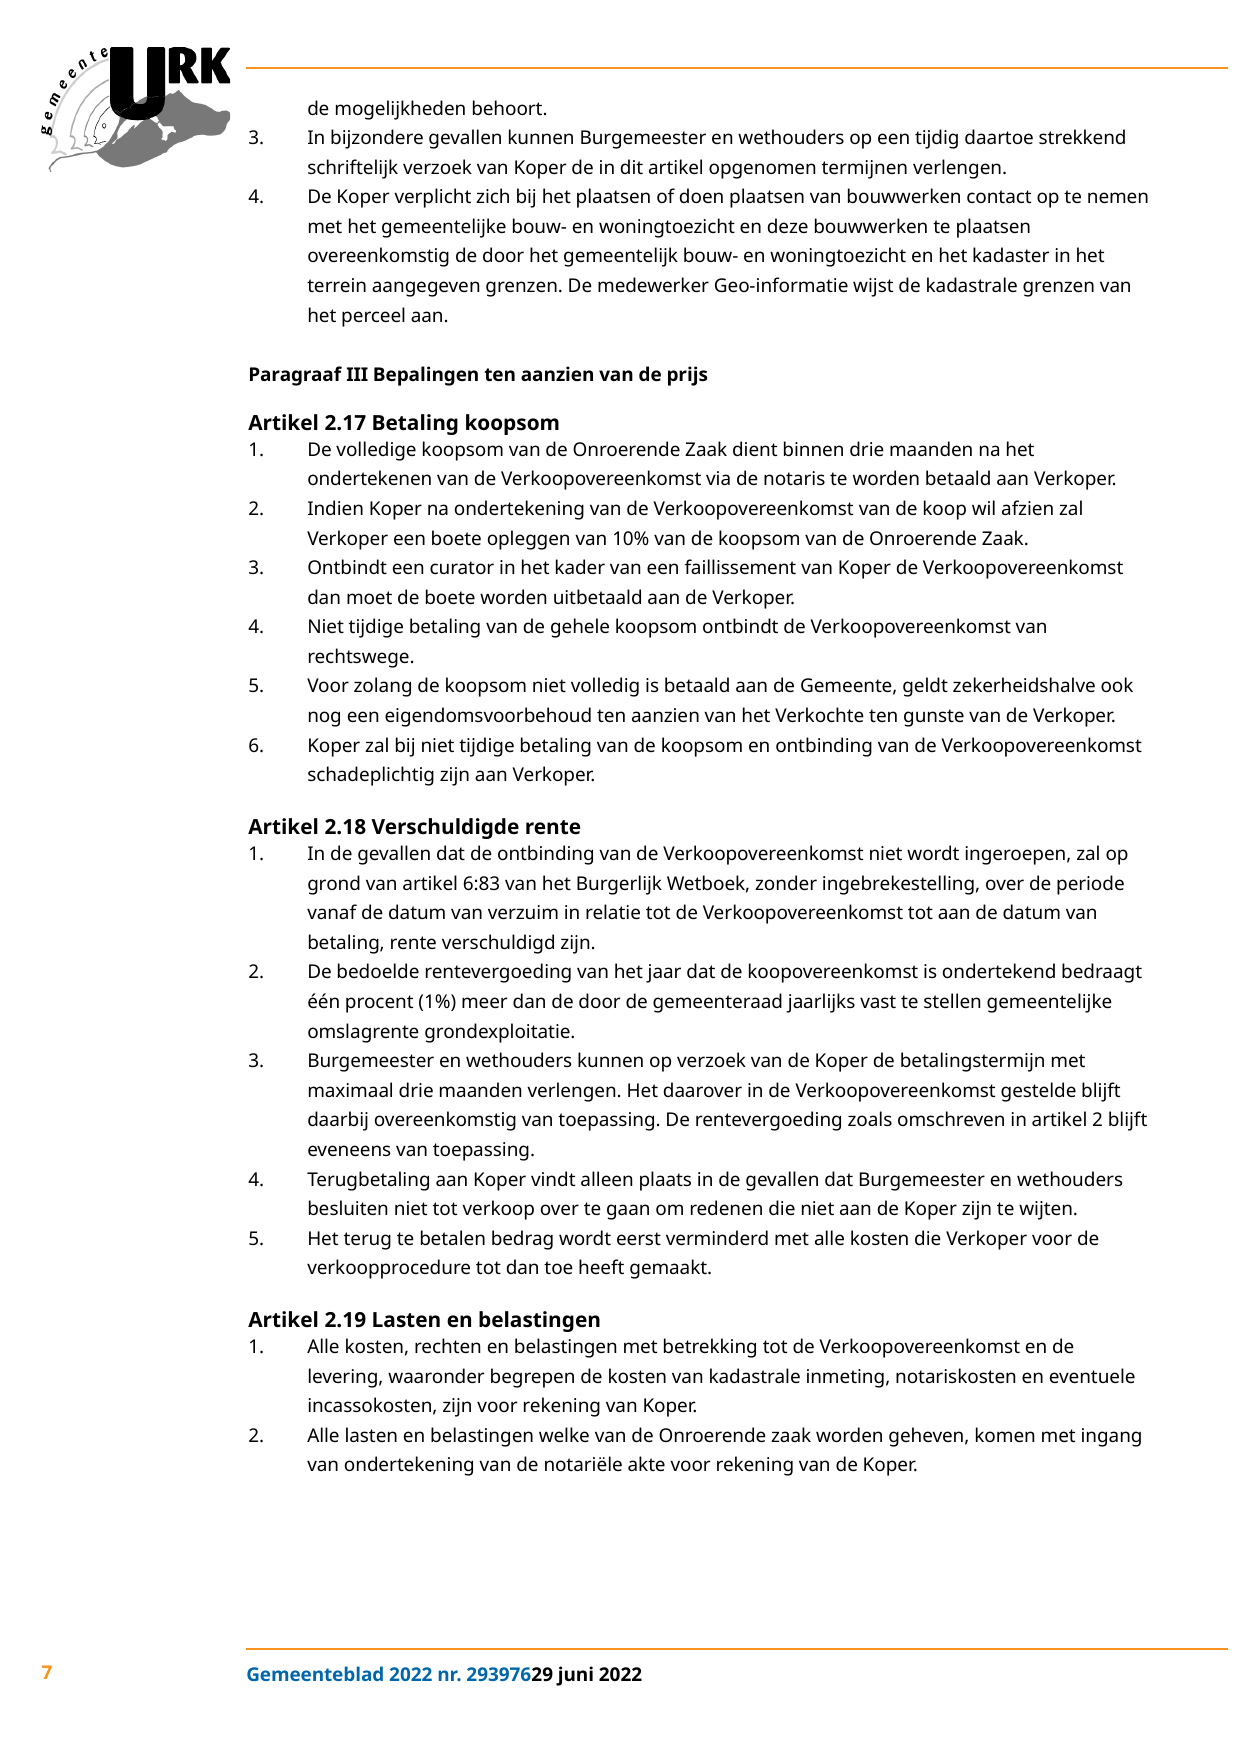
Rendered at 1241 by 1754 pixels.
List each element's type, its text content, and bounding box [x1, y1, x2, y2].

list de mogelijkheden behoort. [248, 95, 1152, 121]
list De bedoelde rentevergoeding van het jaar dat de koopovereenkomst is ondertekend bedraagt één procent (1%) meer dan de door de gemeenteraad jaarlijks vast te stellen gemeentelijke omslagrente grondexploitatie. [248, 959, 1152, 1043]
list Koper zal bij niet tijdige betaling van de koopsom en ontbinding van de Verkoopovereenkomst schadeplichtig zijn aan Verkoper. [248, 732, 1152, 787]
list In bijzondere gevallen kunnen Burgemeester en wethouders op een tijdig daartoe strekkend schriftelijk verzoek van Koper de in dit artikel opgenomen termijnen verlengen. [248, 124, 1152, 180]
list Terugbetaling aan Koper vindt alleen plaats in de gevallen dat Burgemeester en wethouders besluiten niet tot verkoop over te gaan om redenen die niet aan de Koper zijn te wijten. [248, 1166, 1152, 1221]
list Indien Koper na ondertekening van de Verkoopovereenkomst van de koop wil afzien zal Verkoper een boete opleggen van 10% van de koopsom van de Onroerende Zaak. [248, 495, 1152, 551]
list Het terug te betalen bedrag wordt eerst verminderd met alle kosten die Verkoper voor de verkoopprocedure tot dan toe heeft gemaakt. [248, 1225, 1152, 1280]
list Alle lasten en belastingen welke van de Onroerende zaak worden geheven, komen met ingang van ondertekening van de notariële akte voor rekening van de Koper. [248, 1422, 1152, 1477]
text Paragraaf III Bepalingen ten aanzien van de prijs [248, 361, 1152, 387]
text Artikel 2.18 Verschuldigde rente [248, 812, 1152, 840]
list Alle kosten, rechten en belastingen met betrekking tot de Verkoopovereenkomst en de levering, waaronder begrepen de kosten van kadastrale inmeting, notariskosten en eventuele incassokosten, zijn voor rekening van Koper. [248, 1333, 1152, 1418]
list In de gevallen dat de ontbinding van de Verkoopovereenkomst niet wordt ingeroepen, zal op grond van artikel 6:83 van het Burgerlijk Wetboek, zonder ingebrekestelling, over de periode vanaf de datum van verzuim in relatie tot de Verkoopovereenkomst tot aan de datum van betaling, rente verschuldigd zijn. [248, 840, 1152, 955]
list De Koper verplicht zich bij het plaatsen of doen plaatsen van bouwwerken contact op te nemen met het gemeentelijke bouw- en woningtoezicht en deze bouwwerken te plaatsen overeenkomstig de door het gemeentelijk bouw- en woningtoezicht en het kadaster in het terrein aangegeven grenzen. De medewerker Geo-informatie wijst de kadastrale grenzen van het perceel aan. [248, 183, 1152, 328]
text Artikel 2.17 Betaling koopsom [248, 408, 1152, 436]
text Artikel 2.19 Lasten en belastingen [248, 1305, 1152, 1333]
list De volledige koopsom van de Onroerende Zaak dient binnen drie maanden na het ondertekenen van de Verkoopovereenkomst via de notaris te worden betaald aan Verkoper. [248, 436, 1152, 491]
list Burgemeester en wethouders kunnen op verzoek van de Koper de betalingstermijn met maximaal drie maanden verlengen. Het daarover in de Verkoopovereenkomst gestelde blijft daarbij overeenkomstig van toepassing. De rentevergoeding zoals omschreven in artikel 2 blijft eveneens van toepassing. [248, 1047, 1152, 1162]
list Niet tijdige betaling van de gehele koopsom ontbindt de Verkoopovereenkomst van rechtswege. [248, 613, 1152, 669]
list Ontbindt een curator in het kader van een faillissement van Koper de Verkoopovereenkomst dan moet de boete worden uitbetaald aan de Verkoper. [248, 554, 1152, 610]
picture [41, 47, 231, 172]
list Voor zolang de koopsom niet volledig is betaald aan de Gemeente, geldt zekerheidshalve ook nog een eigendomsvoorbehoud ten aanzien van het Verkochte ten gunste van de Verkoper. [248, 673, 1152, 728]
